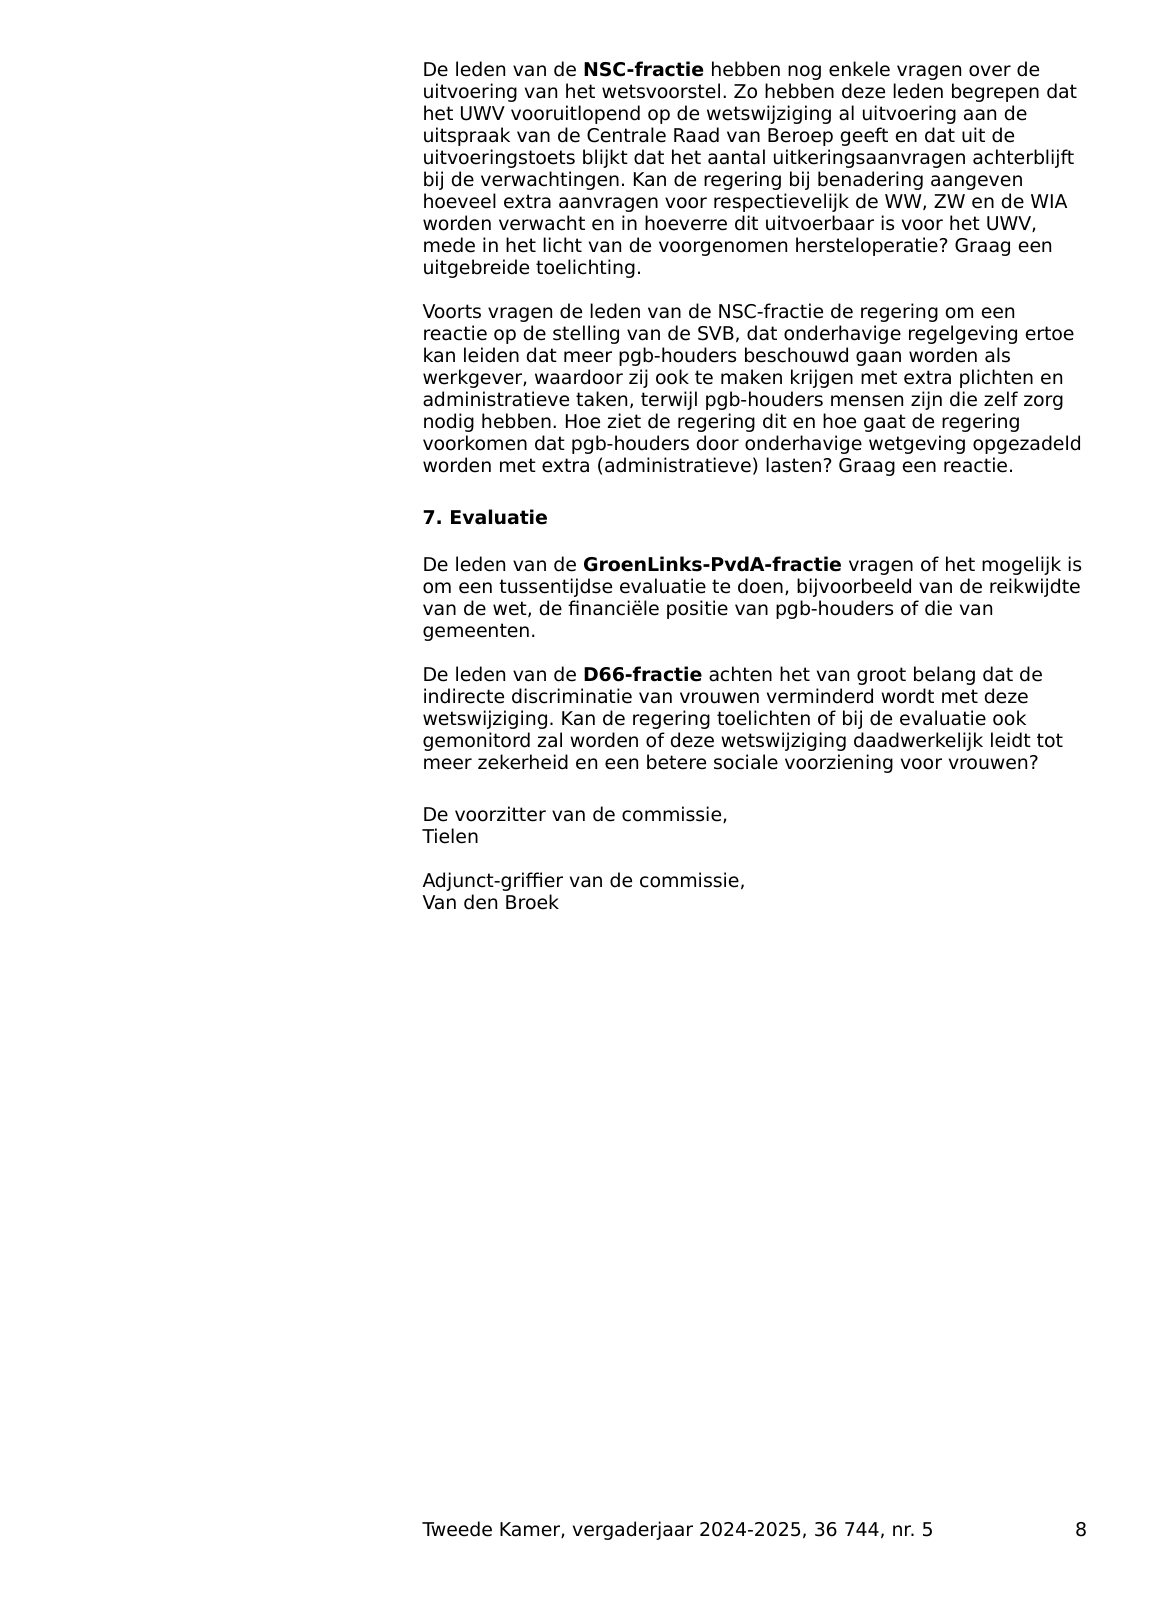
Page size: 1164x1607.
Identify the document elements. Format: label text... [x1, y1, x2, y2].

text De leden van de D66-fractie achten het van groot belang dat de indirecte discriminatie van vrouwen verminderd wordt met deze wetswijziging. Kan de regering toelichten of bij de evaluatie ook gemonitord zal worden of deze wetswijziging daadwerkelijk leidt tot meer zekerheid en een betere sociale voorziening voor vrouwen? [422, 664, 1087, 774]
text Adjunct-griffier van de commissie, Van den Broek [422, 870, 1087, 914]
text Voorts vragen de leden van de NSC-fractie de regering om een reactie op de stelling van de SVB, dat onderhavige regelgeving ertoe kan leiden dat meer pgb-houders beschouwd gaan worden als werkgever, waardoor zij ook te maken krijgen met extra plichten en administratieve taken, terwijl pgb-houders mensen zijn die zelf zorg nodig hebben. Hoe ziet de regering dit en hoe gaat de regering voorkomen dat pgb-houders door onderhavige wetgeving opgezadeld worden met extra (administratieve) lasten? Graag een reactie. [422, 301, 1087, 477]
subtitle 7. Evaluatie [422, 507, 1087, 529]
text De leden van de NSC-fractie hebben nog enkele vragen over de uitvoering van het wetsvoorstel. Zo hebben deze leden begrepen dat het UWV vooruitlopend op de wetswijziging al uitvoering aan de uitspraak van de Centrale Raad van Beroep geeft en dat uit de uitvoeringstoets blijkt dat het aantal uitkeringsaanvragen achterblijft bij de verwachtingen. Kan de regering bij benadering aangeven hoeveel extra aanvragen voor respectievelijk de WW, ZW en de WIA worden verwacht en in hoeverre dit uitvoerbaar is voor het UWV, mede in het licht van de voorgenomen hersteloperatie? Graag een uitgebreide toelichting. [422, 59, 1087, 279]
text De leden van de GroenLinks-PvdA-fractie vragen of het mogelijk is om een tussentijdse evaluatie te doen, bijvoorbeeld van de reikwijdte van de wet, de financiële positie van pgb-houders of die van gemeenten. [422, 554, 1087, 642]
text De voorzitter van de commissie, Tielen [422, 804, 1087, 848]
